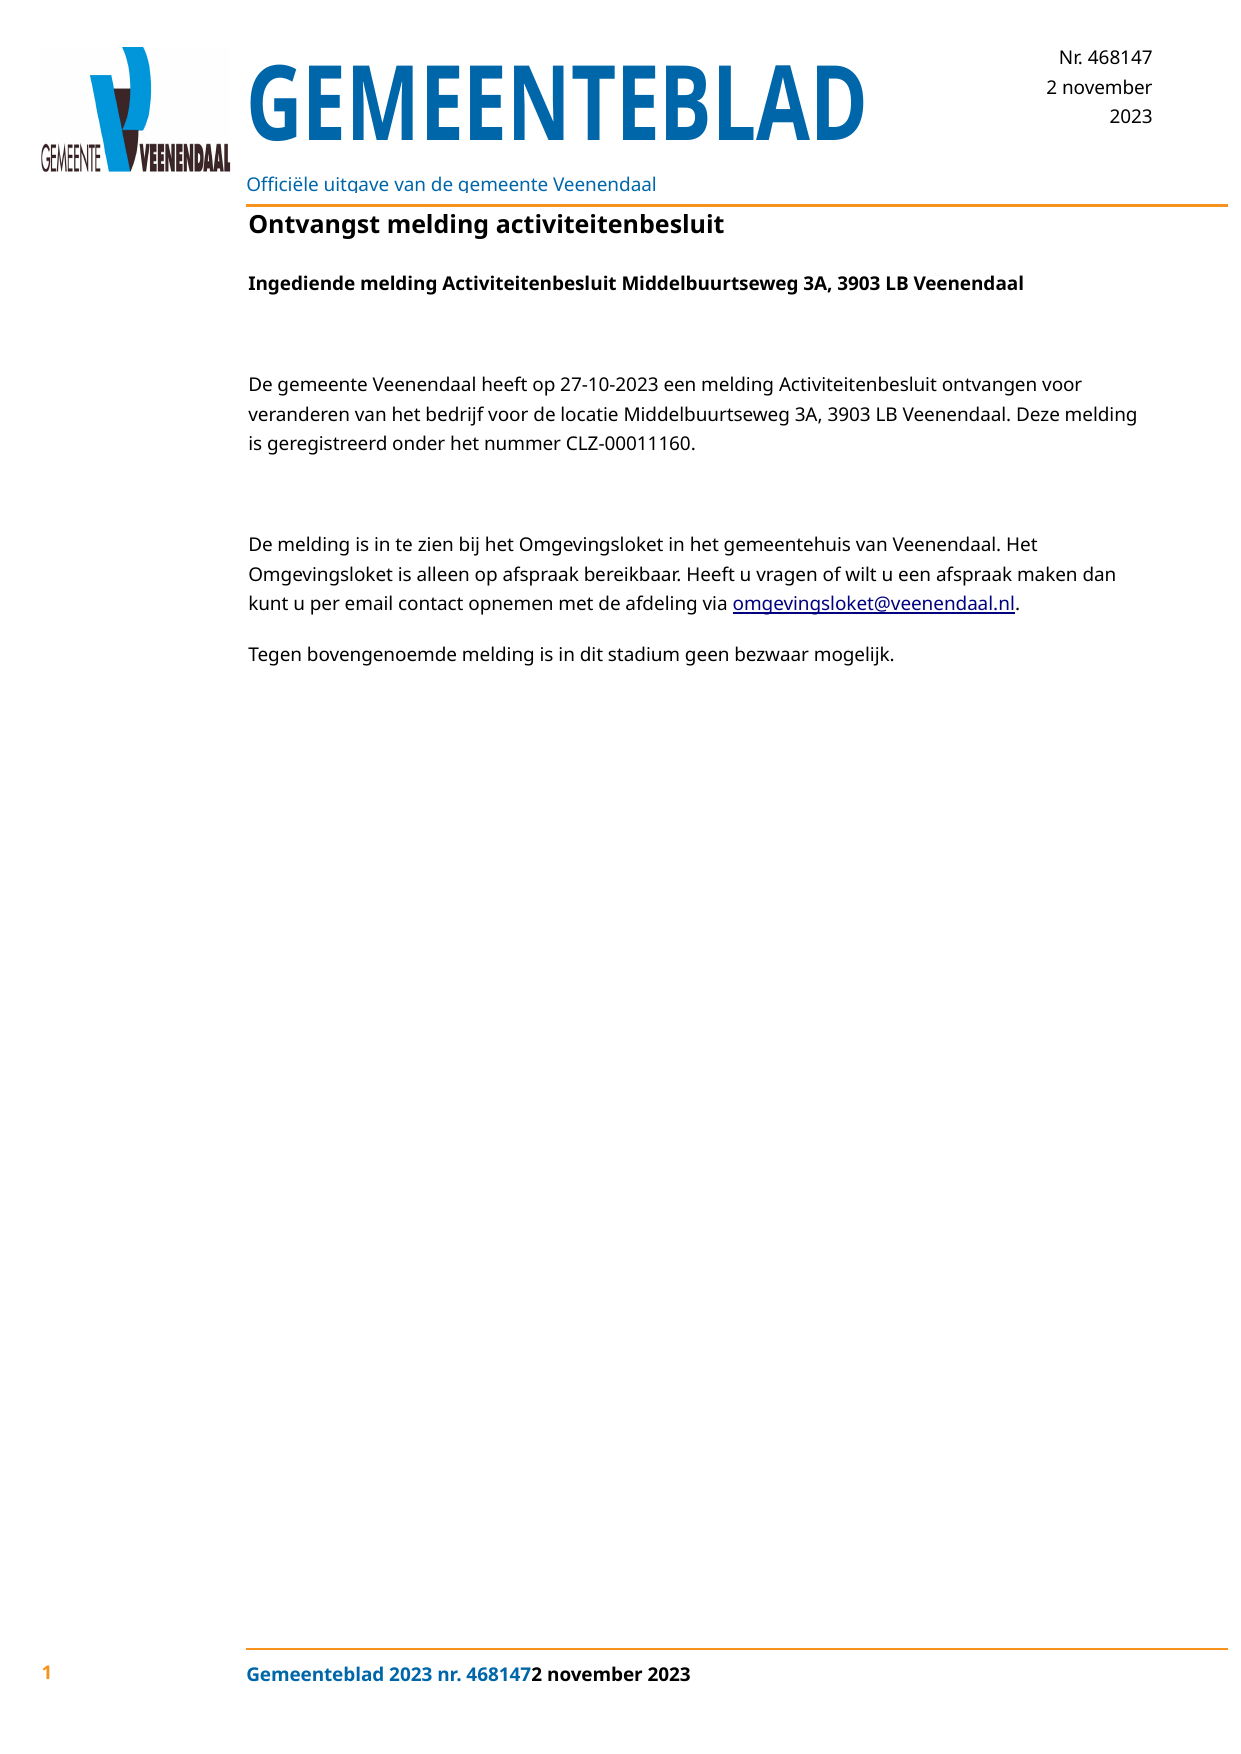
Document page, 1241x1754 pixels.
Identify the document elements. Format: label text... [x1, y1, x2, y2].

picture [123, 47, 231, 172]
text Ontvangst melding activiteitenbesluit [248, 207, 1152, 241]
picture [41, 47, 130, 172]
text Tegen bovengenoemde melding is in dit stadium geen bezwaar mogelijk. [248, 641, 1152, 666]
text Ingediende melding Activiteitenbesluit Middelbuurtseweg 3A, 3903 LB Veenendaal [248, 270, 1152, 296]
text De gemeente Veenendaal heeft op 27-10-2023 een melding Activiteitenbesluit ontvangen voor veranderen van het bedrijf voor de locatie Middelbuurtseweg 3A, 3903 LB Veenendaal. Deze melding is geregistreerd onder het nummer CLZ-00011160. [248, 371, 1152, 456]
text De melding is in te zien bij het Omgevingsloket in het gemeentehuis van Veenendaal. Het Omgevingsloket is alleen op afspraak bereikbaar. Heeft u vragen of wilt u een afspraak maken dan kunt u per email contact opnemen met de afdeling via omgevingsloket@veenendaal.nl. [248, 531, 1152, 616]
